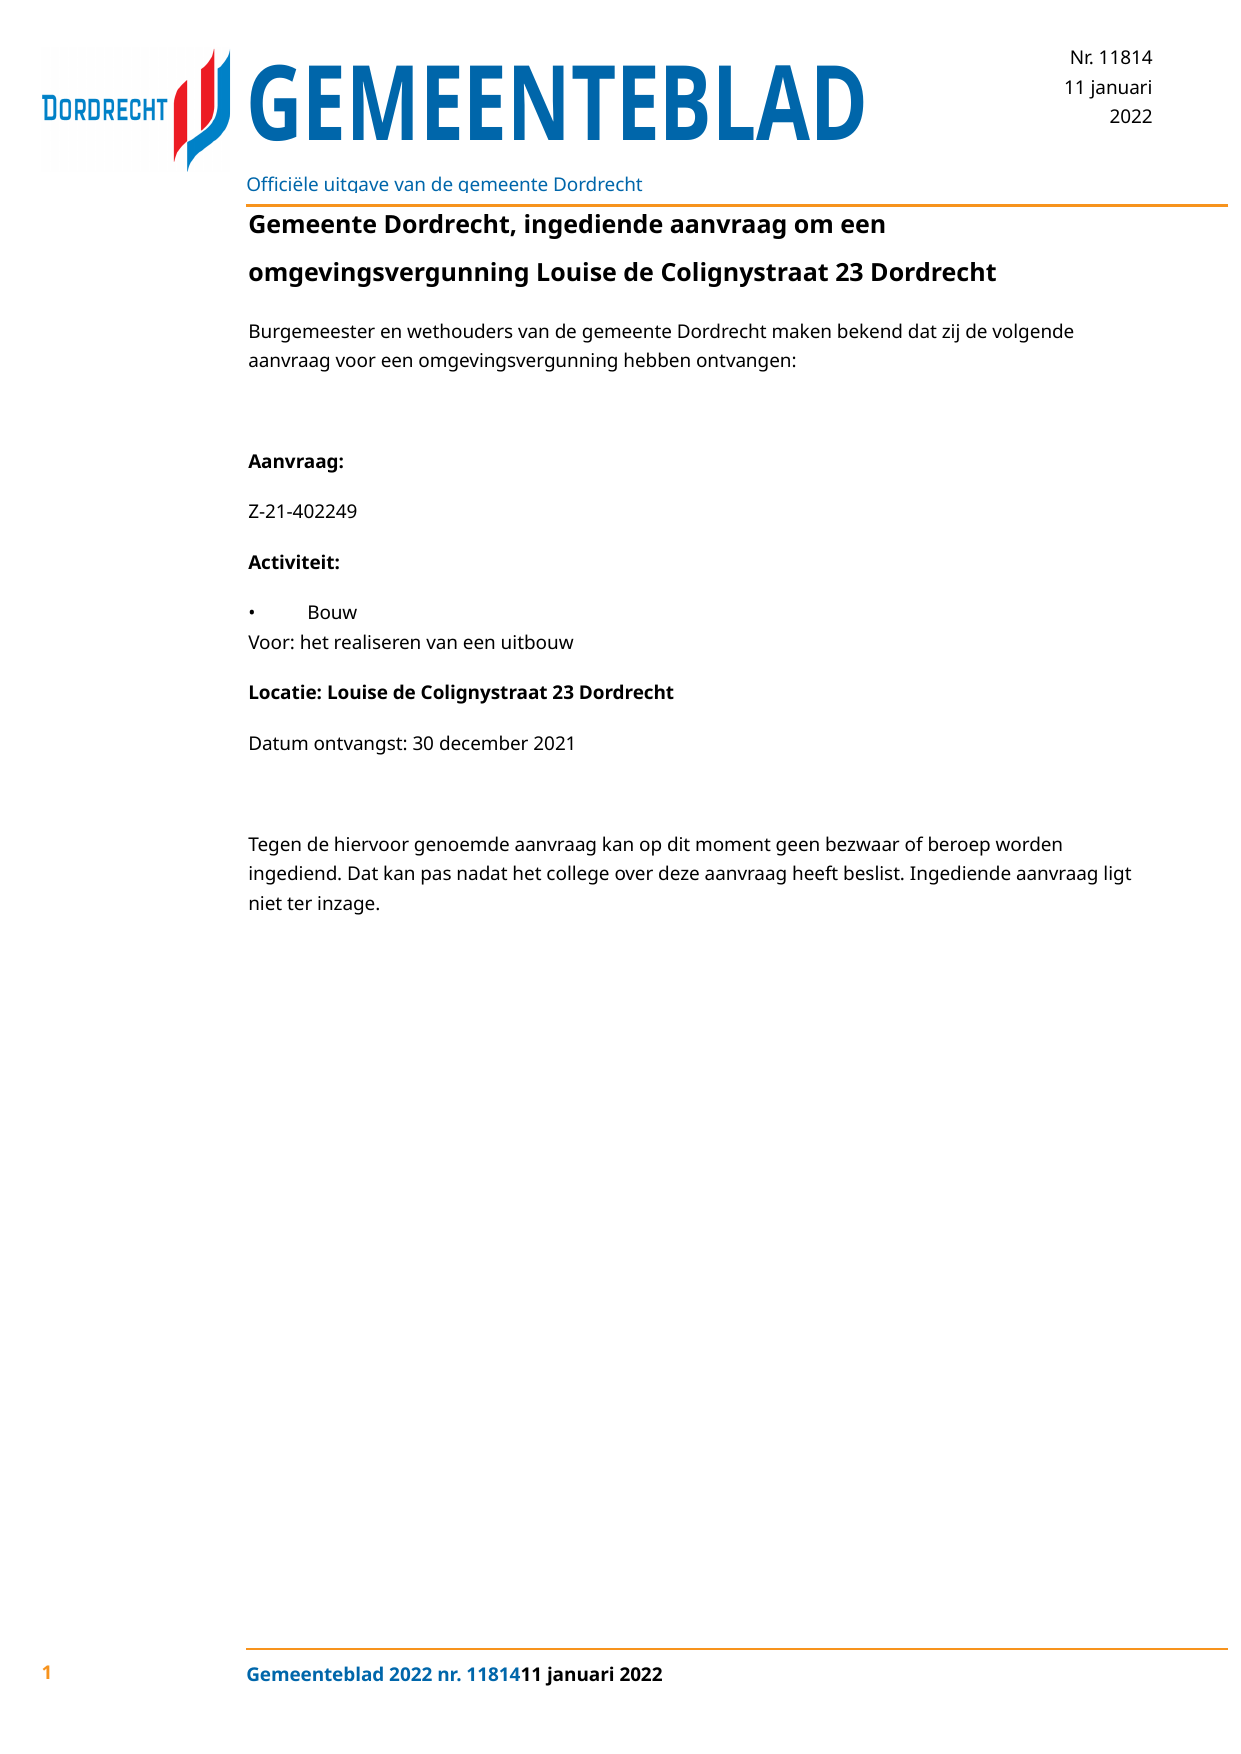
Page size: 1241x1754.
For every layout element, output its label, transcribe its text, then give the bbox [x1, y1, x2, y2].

text Aanvraag: [248, 448, 1152, 474]
text Burgemeester en wethouders van de gemeente Dordrecht maken bekend dat zij de volgende aanvraag voor een omgevingsvergunning hebben ontvangen: [248, 318, 1152, 373]
picture [41, 47, 231, 172]
list Bouw [248, 599, 1152, 625]
text Locatie: Louise de Colignystraat 23 Dordrecht [248, 679, 1152, 705]
text Z-21-402249 [248, 499, 1152, 524]
text Voor: het realiseren van een uitbouw [248, 629, 1152, 655]
text Datum ontvangst: 30 december 2021 [248, 730, 1152, 756]
text Tegen de hiervoor genoemde aanvraag kan op dit moment geen bezwaar of beroep worden ingediend. Dat kan pas nadat het college over deze aanvraag heeft beslist. Ingediende aanvraag ligt niet ter inzage. [248, 831, 1152, 916]
text Activiteit: [248, 549, 1152, 575]
text Gemeente Dordrecht, ingediende aanvraag om een omgevingsvergunning Louise de Colignystraat 23 Dordrecht [248, 207, 1152, 288]
